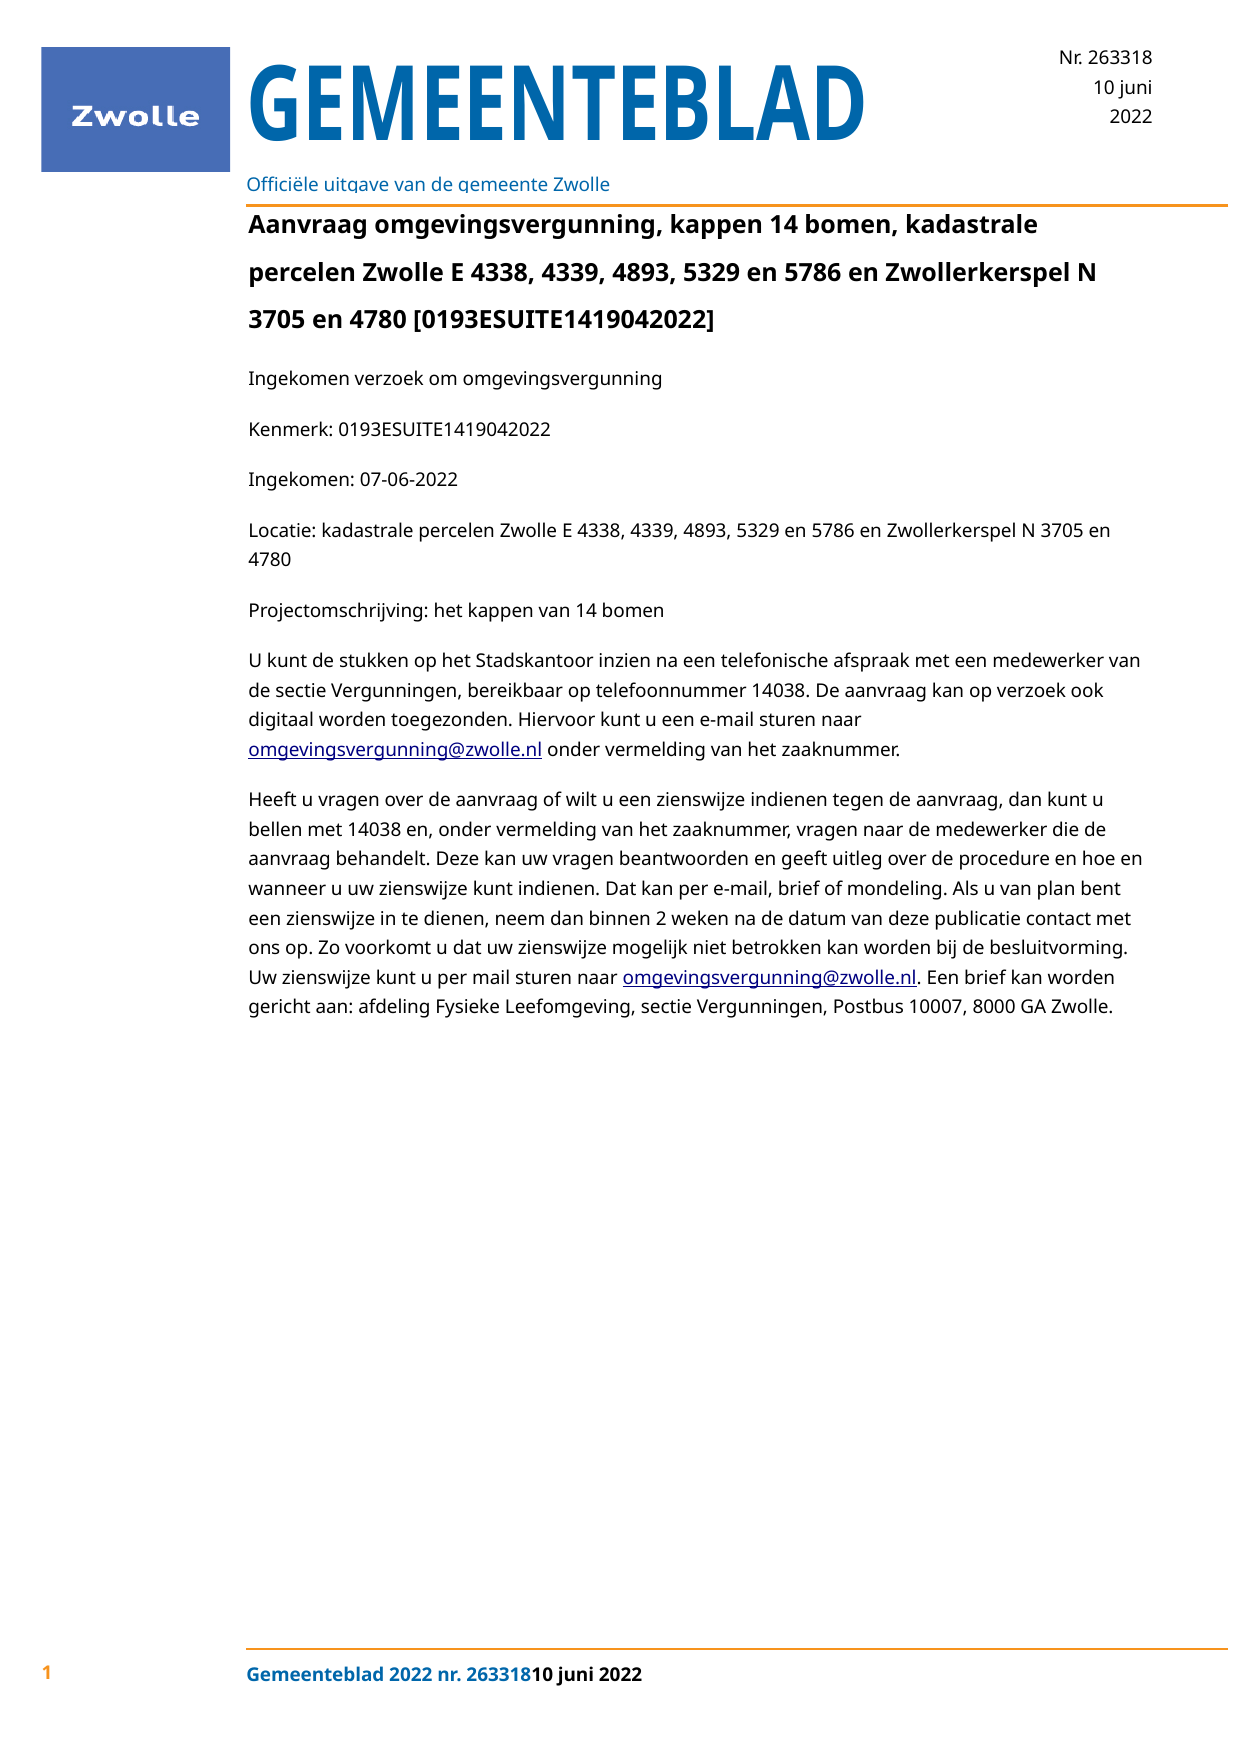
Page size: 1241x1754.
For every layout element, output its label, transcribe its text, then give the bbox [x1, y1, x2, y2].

text Heeft u vragen over de aanvraag of wilt u een zienswijze indienen tegen de aanvraag, dan kunt u bellen met 14038 en, onder vermelding van het zaaknummer, vragen naar de medewerker die de aanvraag behandelt. Deze kan uw vragen beantwoorden en geeft uitleg over de procedure en hoe en wanneer u uw zienswijze kunt indienen. Dat kan per e-mail, brief of mondeling. Als u van plan bent een zienswijze in te dienen, neem dan binnen 2 weken na de datum van deze publicatie contact met ons op. Zo voorkomt u dat uw zienswijze mogelijk niet betrokken kan worden bij de besluitvorming. Uw zienswijze kunt u per mail sturen naar omgevingsvergunning@zwolle.nl. Een brief kan worden gericht aan: afdeling Fysieke Leefomgeving, sectie Vergunningen, Postbus 10007, 8000 GA Zwolle. [248, 786, 1152, 1019]
picture [41, 47, 231, 172]
text Projectomschrijving: het kappen van 14 bomen [248, 597, 1152, 622]
text U kunt de stukken op het Stadskantoor inzien na een telefonische afspraak met een medewerker van de sectie Vergunningen, bereikbaar op telefoonnummer 14038. De aanvraag kan op verzoek ook digitaal worden toegezonden. Hiervoor kunt u een e-mail sturen naar omgevingsvergunning@zwolle.nl onder vermelding van het zaaknummer. [248, 647, 1152, 762]
text Ingekomen verzoek om omgevingsvergunning [248, 366, 1152, 391]
text Ingekomen: 07-06-2022 [248, 466, 1152, 492]
text Aanvraag omgevingsvergunning, kappen 14 bomen, kadastrale percelen Zwolle E 4338, 4339, 4893, 5329 en 5786 en Zwollerkerspel N 3705 en 4780 [0193ESUITE1419042022] [248, 207, 1152, 336]
text Locatie: kadastrale percelen Zwolle E 4338, 4339, 4893, 5329 en 5786 en Zwollerkerspel N 3705 en 4780 [248, 517, 1152, 572]
text Kenmerk: 0193ESUITE1419042022 [248, 416, 1152, 442]
